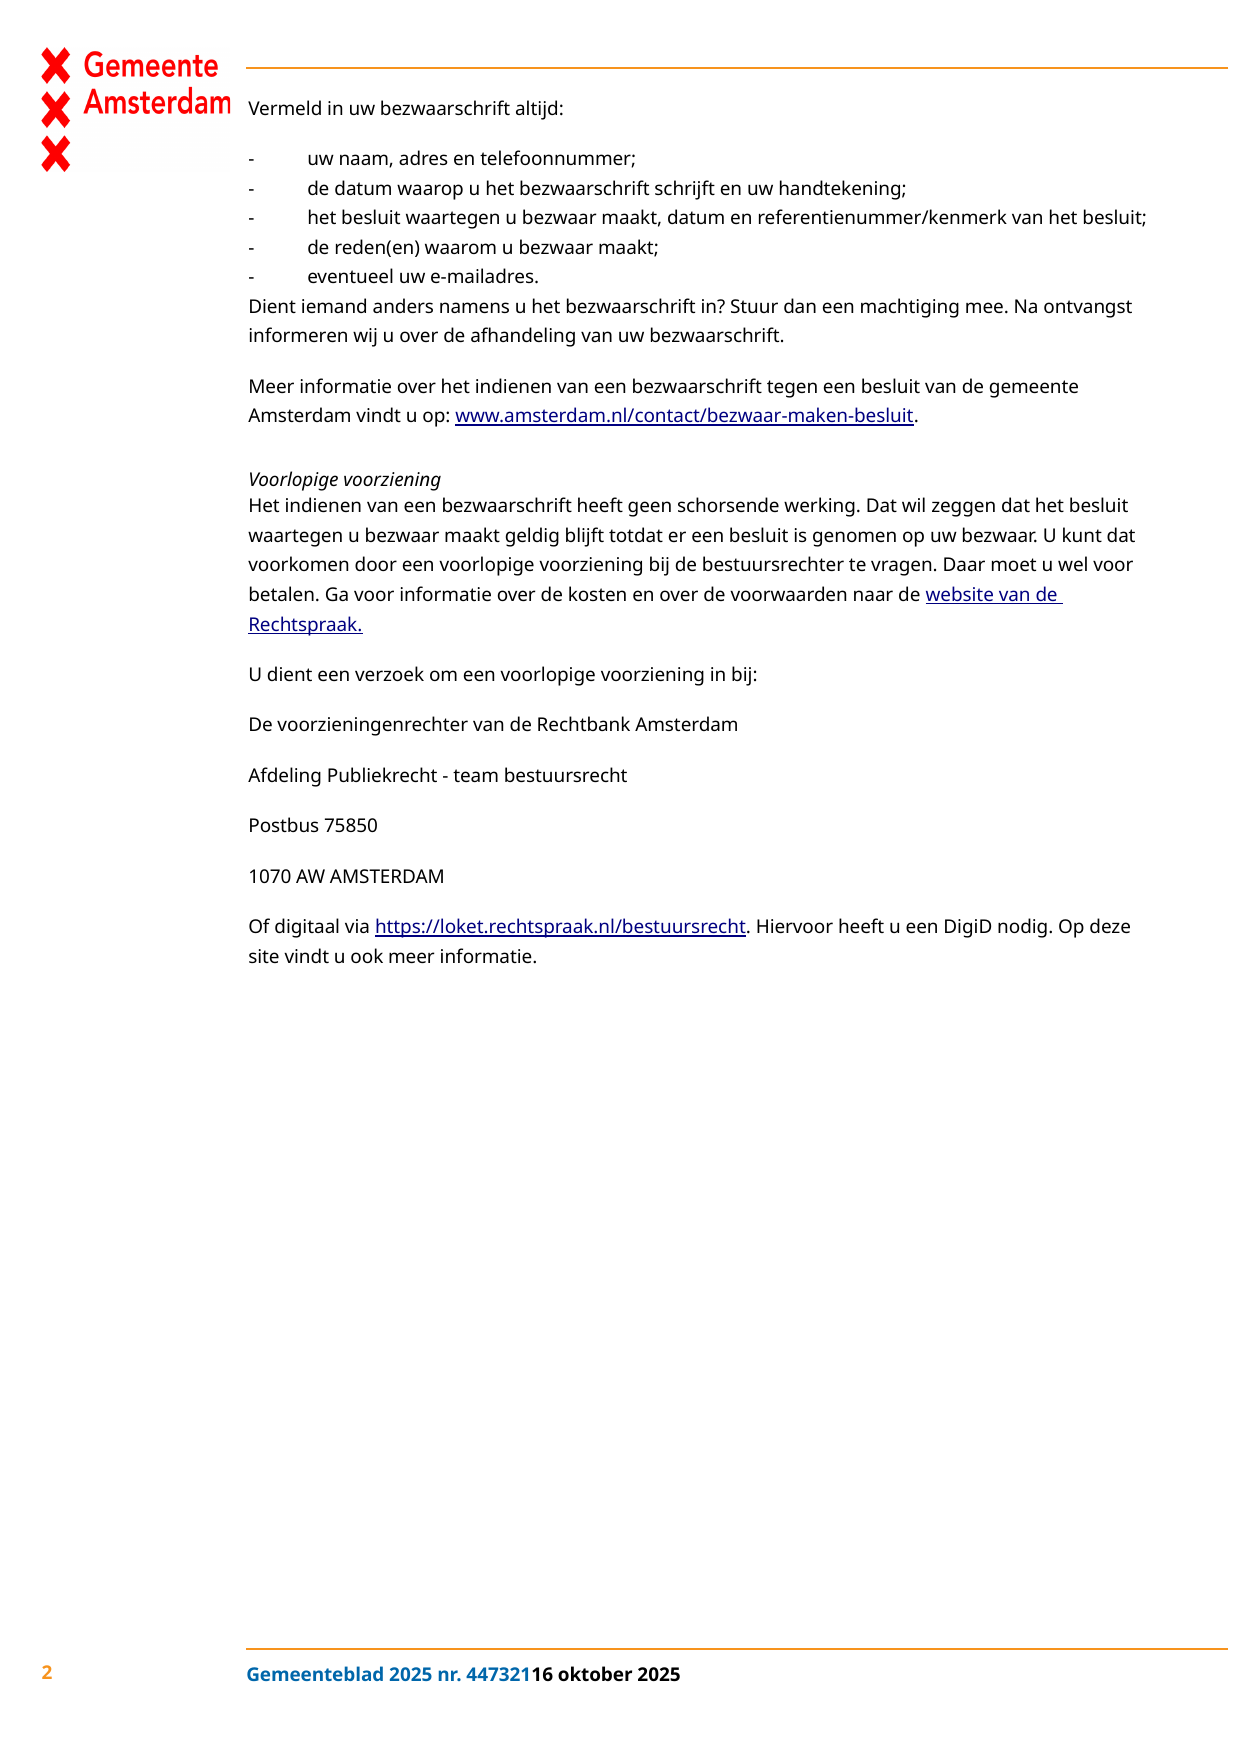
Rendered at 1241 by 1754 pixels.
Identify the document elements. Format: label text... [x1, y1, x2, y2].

text 1070 AW AMSTERDAM [248, 863, 1152, 888]
list uw naam, adres en telefoonnummer; [248, 145, 1152, 171]
picture [41, 47, 231, 172]
text Meer informatie over het indienen van een bezwaarschrift tegen een besluit van de gemeente Amsterdam vindt u op: www.amsterdam.nl/contact/bezwaar-maken-besluit. [248, 373, 1152, 428]
text Het indienen van een bezwaarschrift heeft geen schorsende werking. Dat wil zeggen dat het besluit waartegen u bezwaar maakt geldig blijft totdat er een besluit is genomen op uw bezwaar. U kunt dat voorkomen door een voorlopige voorziening bij de bestuursrechter te vragen. Daar moet u wel voor betalen. Ga voor informatie over de kosten en over de voorwaarden naar de website van de Rechtspraak. [248, 492, 1152, 636]
list de datum waarop u het bezwaarschrift schrijft en uw handtekening; [248, 175, 1152, 201]
text U dient een verzoek om een voorlopige voorziening in bij: [248, 661, 1152, 687]
list eventueel uw e-mailadres. [248, 263, 1152, 289]
text Vermeld in uw bezwaarschrift altijd: [248, 95, 1152, 121]
list de reden(en) waarom u bezwaar maakt; [248, 234, 1152, 260]
text Of digitaal via https://loket.rechtspraak.nl/bestuursrecht. Hiervoor heeft u een DigiD nodig. Op deze site vindt u ook meer informatie. [248, 913, 1152, 968]
text Dient iemand anders namens u het bezwaarschrift in? Stuur dan een machtiging mee. Na ontvangst informeren wij u over de afhandeling van uw bezwaarschrift. [248, 293, 1152, 348]
text Voorlopige voorziening [248, 467, 1152, 492]
text Postbus 75850 [248, 812, 1152, 838]
list het besluit waartegen u bezwaar maakt, datum en referentienummer/kenmerk van het besluit; [248, 204, 1152, 230]
text De voorzieningenrechter van de Rechtbank Amsterdam [248, 712, 1152, 737]
text Afdeling Publiekrecht - team bestuursrecht [248, 762, 1152, 788]
